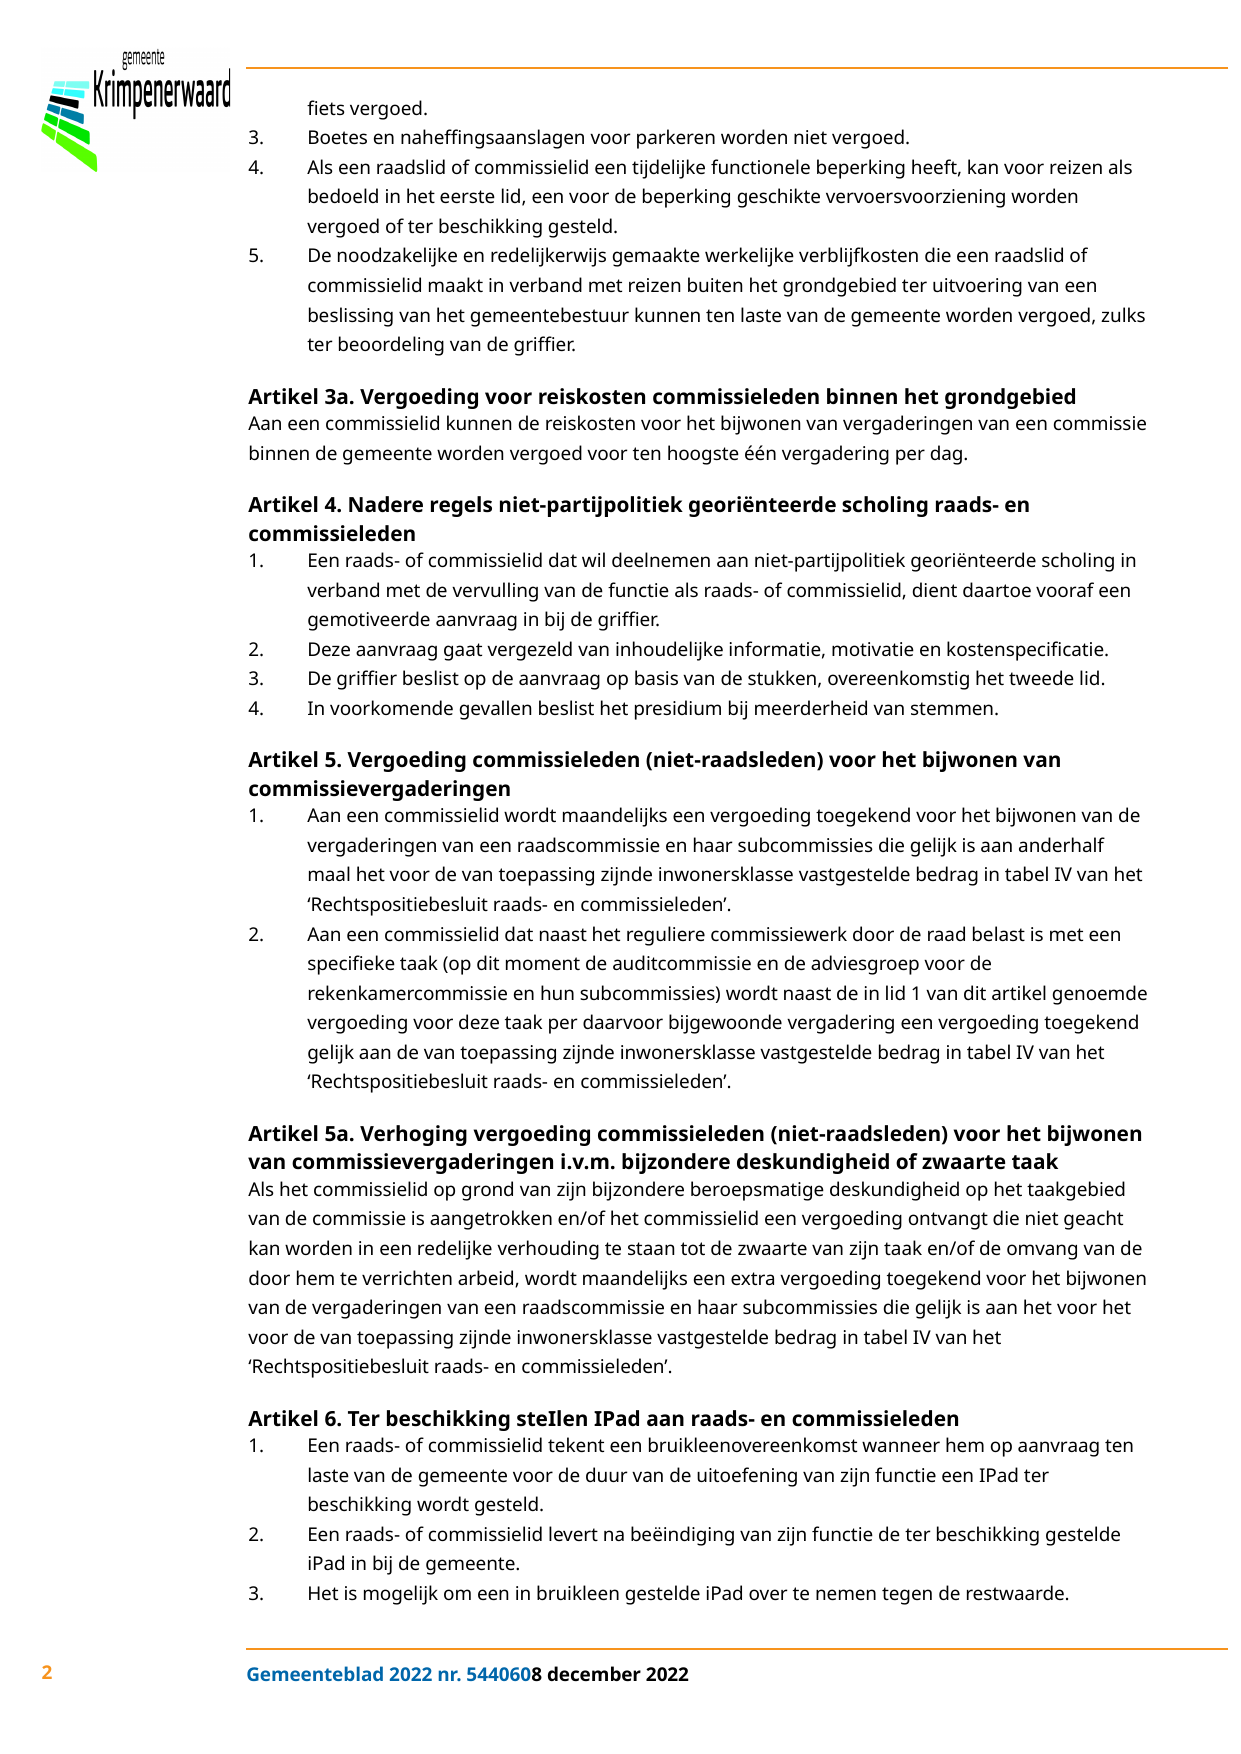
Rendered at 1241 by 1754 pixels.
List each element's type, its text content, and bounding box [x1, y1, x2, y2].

list fiets vergoed. [248, 95, 1152, 121]
list Een raads- of commissielid levert na beëindiging van zijn functie de ter beschikking gestelde iPad in bij de gemeente. [248, 1521, 1152, 1576]
text Artikel 4. Nadere regels niet-partijpolitiek georiënteerde scholing raads- en commissieleden [248, 490, 1152, 547]
list Een raads- of commissielid tekent een bruikleenovereenkomst wanneer hem op aanvraag ten laste van de gemeente voor de duur van de uitoefening van zijn functie een IPad ter beschikking wordt gesteld. [248, 1432, 1152, 1517]
text Als het commissielid op grond van zijn bijzondere beroepsmatige deskundigheid op het taakgebied van de commissie is aangetrokken en/of het commissielid een vergoeding ontvangt die niet geacht kan worden in een redelijke verhouding te staan tot de zwaarte van zijn taak en/of de omvang van de door hem te verrichten arbeid, wordt maandelijks een extra vergoeding toegekend voor het bijwonen van de vergaderingen van een raadscommissie en haar subcommissies die gelijk is aan het voor het voor de van toepassing zijnde inwonersklasse vastgestelde bedrag in tabel IV van het ‘Rechtspositiebesluit raads- en commissieleden’. [248, 1176, 1152, 1379]
list Een raads- of commissielid dat wil deelnemen aan niet-partijpolitiek georiënteerde scholing in verband met de vervulling van de functie als raads- of commissielid, dient daartoe vooraf een gemotiveerde aanvraag in bij de griffier. [248, 547, 1152, 632]
text Artikel 5a. Verhoging vergoeding commissieleden (niet-raadsleden) voor het bijwonen van commissievergaderingen i.v.m. bijzondere deskundigheid of zwaarte taak [248, 1119, 1152, 1176]
list Het is mogelijk om een in bruikleen gestelde iPad over te nemen tegen de restwaarde. [248, 1580, 1152, 1606]
list Aan een commissielid dat naast het reguliere commissiewerk door de raad belast is met een specifieke taak (op dit moment de auditcommissie en de adviesgroep voor de rekenkamercommissie en hun subcommissies) wordt naast de in lid 1 van dit artikel genoemde vergoeding voor deze taak per daarvoor bijgewoonde vergadering een vergoeding toegekend gelijk aan de van toepassing zijnde inwonersklasse vastgestelde bedrag in tabel IV van het ‘Rechtspositiebesluit raads- en commissieleden’. [248, 921, 1152, 1094]
list De griffier beslist op de aanvraag op basis van de stukken, overeenkomstig het tweede lid. [248, 666, 1152, 691]
list Deze aanvraag gaat vergezeld van inhoudelijke informatie, motivatie en kostenspecificatie. [248, 636, 1152, 662]
list Als een raadslid of commissielid een tijdelijke functionele beperking heeft, kan voor reizen als bedoeld in het eerste lid, een voor de beperking geschikte vervoersvoorziening worden vergoed of ter beschikking gesteld. [248, 154, 1152, 239]
text Aan een commissielid kunnen de reiskosten voor het bijwonen van vergaderingen van een commissie binnen de gemeente worden vergoed voor ten hoogste één vergadering per dag. [248, 410, 1152, 466]
text Artikel 3a. Vergoeding voor reiskosten commissieleden binnen het grondgebied [248, 382, 1152, 410]
text Artikel 5. Vergoeding commissieleden (niet-raadsleden) voor het bijwonen van commissievergaderingen [248, 746, 1152, 802]
text Artikel 6. Ter beschikking steIlen IPad aan raads- en commissieleden [248, 1404, 1152, 1432]
list De noodzakelijke en redelijkerwijs gemaakte werkelijke verblijfkosten die een raadslid of commissielid maakt in verband met reizen buiten het grondgebied ter uitvoering van een beslissing van het gemeentebestuur kunnen ten laste van de gemeente worden vergoed, zulks ter beoordeling van de griffier. [248, 243, 1152, 357]
picture [41, 47, 231, 172]
list In voorkomende gevallen beslist het presidium bij meerderheid van stemmen. [248, 695, 1152, 721]
list Aan een commissielid wordt maandelijks een vergoeding toegekend voor het bijwonen van de vergaderingen van een raadscommissie en haar subcommissies die gelijk is aan anderhalf maal het voor de van toepassing zijnde inwonersklasse vastgestelde bedrag in tabel IV van het ‘Rechtspositiebesluit raads- en commissieleden’. [248, 802, 1152, 917]
list Boetes en naheffingsaanslagen voor parkeren worden niet vergoed. [248, 124, 1152, 150]
